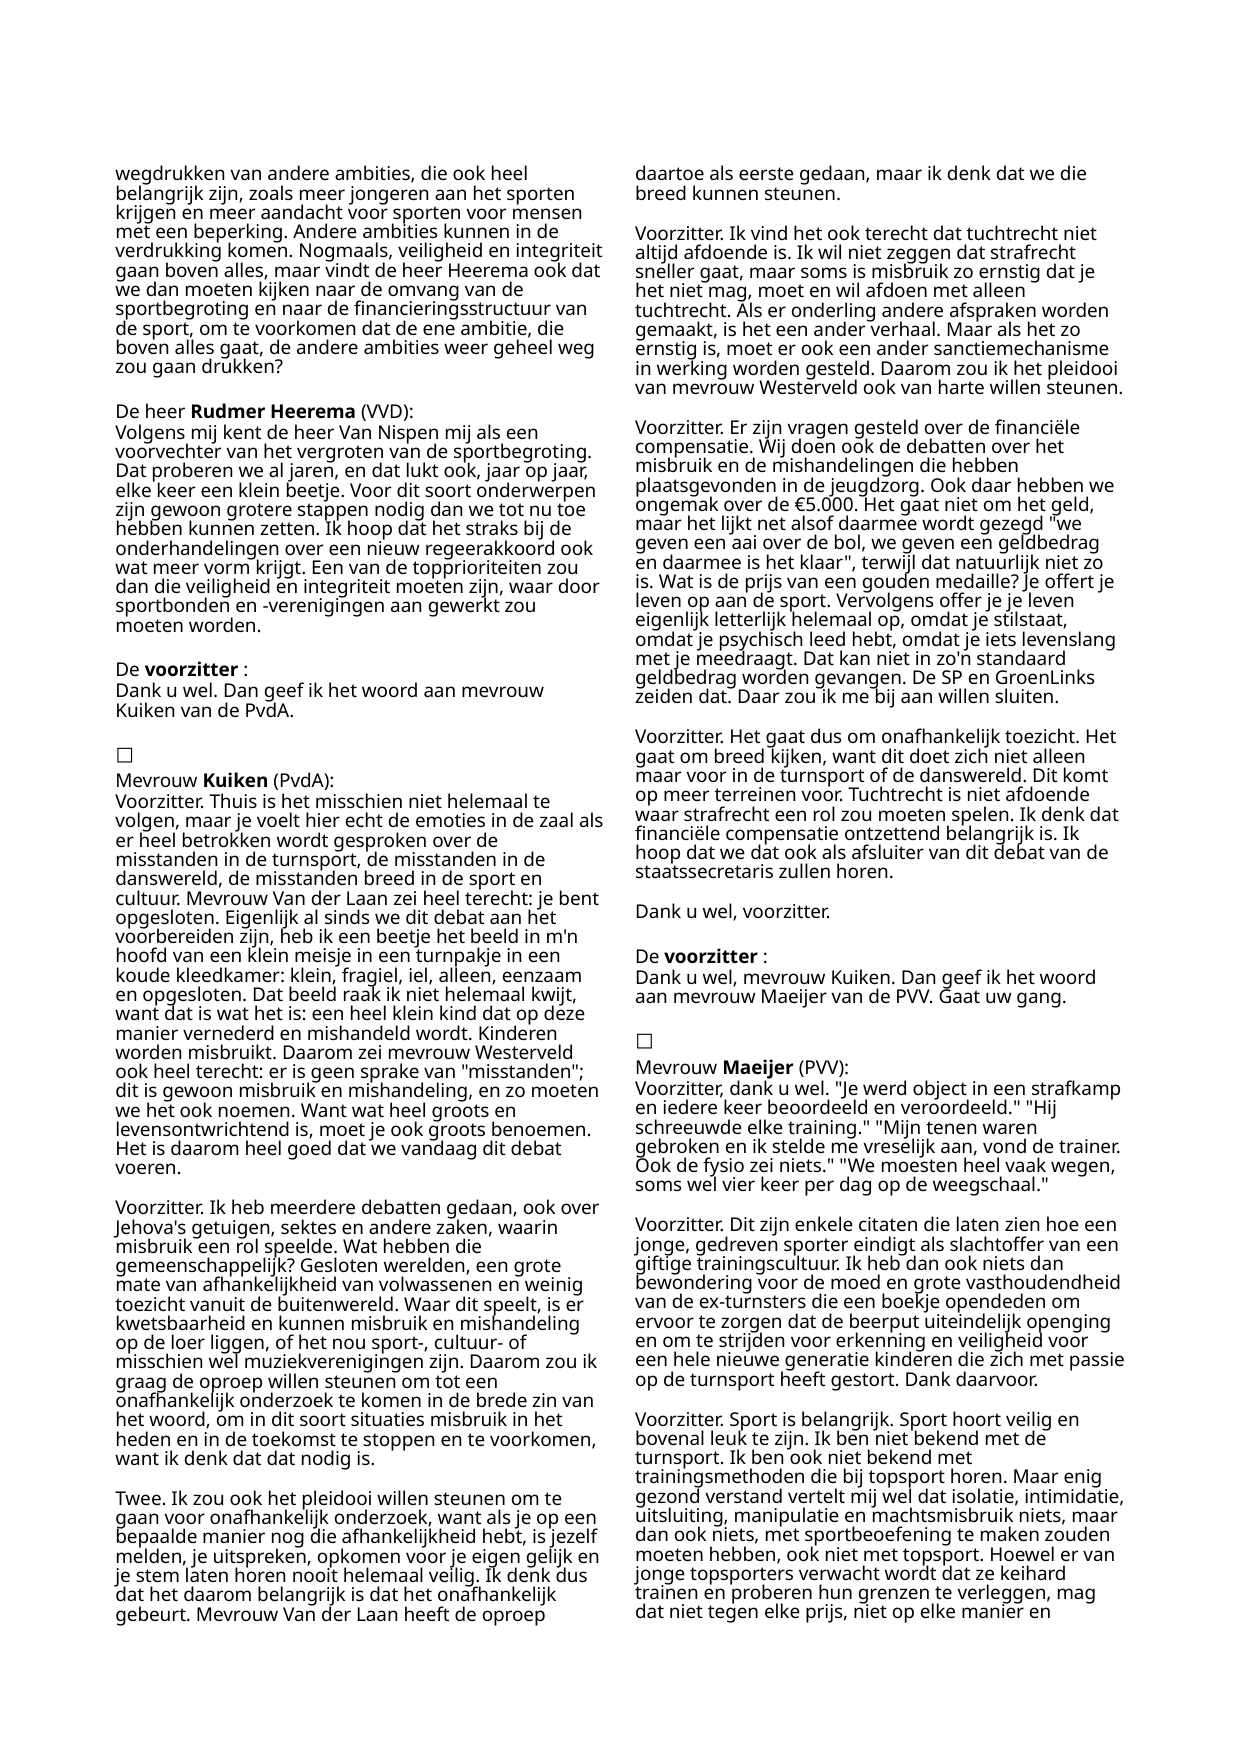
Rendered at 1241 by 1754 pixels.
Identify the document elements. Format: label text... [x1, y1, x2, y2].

text De heer Rudmer Heerema (VVD): [115, 398, 605, 424]
text daartoe als eerste gedaan, maar ik denk dat we die breed kunnen steunen. [635, 165, 1125, 204]
text Voorzitter. Ik heb meerdere debatten gedaan, ook over Jehova's getuigen, sektes en andere zaken, waarin misbruik een rol speelde. Wat hebben die gemeenschappelijk? Gesloten werelden, een grote mate van afhankelijkheid van volwassenen en weinig toezicht vanuit de buitenwereld. Waar dit speelt, is er kwetsbaarheid en kunnen misbruik en mishandeling op de loer liggen, of het nou sport-, cultuur- of misschien wel muziekverenigingen zijn. Daarom zou ik graag de oproep willen steunen om tot een onafhankelijk onderzoek te komen in de brede zin van het woord, om in dit soort situaties misbruik in het heden en in de toekomst te stoppen en te voorkomen, want ik denk dat dat nodig is. [115, 1199, 605, 1469]
text Voorzitter. Er zijn vragen gesteld over de financiële compensatie. Wij doen ook de debatten over het misbruik en de mishandelingen die hebben plaatsgevonden in de jeugdzorg. Ook daar hebben we ongemak over de €5.000. Het gaat niet om het geld, maar het lijkt net alsof daarmee wordt gezegd "we geven een aai over de bol, we geven een geldbedrag en daarmee is het klaar", terwijl dat natuurlijk niet zo is. Wat is de prijs van een gouden medaille? Je offert je leven op aan de sport. Vervolgens offer je je leven eigenlijk letterlijk helemaal op, omdat je stilstaat, omdat je psychisch leed hebt, omdat je iets levenslang met je meedraagt. Dat kan niet in zo'n standaard geldbedrag worden gevangen. De SP en GroenLinks zeiden dat. Daar zou ik me bij aan willen sluiten. [635, 419, 1125, 708]
text De voorzitter : [635, 943, 1125, 969]
text Voorzitter. Dit zijn enkele citaten die laten zien hoe een jonge, gedreven sporter eindigt als slachtoffer van een giftige trainingscultuur. Ik heb dan ook niets dan bewondering voor de moed en grote vasthoudendheid van de ex-turnsters die een boekje opendeden om ervoor te zorgen dat de beerput uiteindelijk openging en om te strijden voor erkenning en veiligheid voor een hele nieuwe generatie kinderen die zich met passie op de turnsport heeft gestort. Dank daarvoor. [635, 1216, 1125, 1390]
text Dank u wel, mevrouw Kuiken. Dan geef ik het woord aan mevrouw Maeijer van de PVV. Gaat uw gang. [635, 969, 1125, 1008]
text Voorzitter. Het gaat dus om onafhankelijk toezicht. Het gaat om breed kijken, want dit doet zich niet alleen maar voor in de turnsport of de danswereld. Dit komt op meer terreinen voor. Tuchtrecht is niet afdoende waar strafrecht een rol zou moeten spelen. Ik denk dat financiële compensatie ontzettend belangrijk is. Ik hoop dat we dat ook als afsluiter van dit debat van de staatssecretaris zullen horen. [635, 728, 1125, 883]
text Mevrouw Kuiken (PvdA): [115, 767, 605, 793]
text Voorzitter, dank u wel. "Je werd object in een strafkamp en iedere keer beoordeeld en veroordeeld." "Hij schreeuwde elke training." "Mijn tenen waren gebroken en ik stelde me vreselijk aan, vond de trainer. Ook de fysio zei niets." "We moesten heel vaak wegen, soms wel vier keer per dag op de weegschaal." [635, 1080, 1125, 1196]
text ⬜ [635, 1029, 1125, 1054]
text Voorzitter. Thuis is het misschien niet helemaal te volgen, maar je voelt hier echt de emoties in de zaal als er heel betrokken wordt gesproken over de misstanden in de turnsport, de misstanden in de danswereld, de misstanden breed in de sport en cultuur. Mevrouw Van der Laan zei heel terecht: je bent opgesloten. Eigenlijk al sinds we dit debat aan het voorbereiden zijn, heb ik een beetje het beeld in m'n hoofd van een klein meisje in een turnpakje in een koude kleedkamer: klein, fragiel, iel, alleen, eenzaam en opgesloten. Dat beeld raak ik niet helemaal kwijt, want dat is wat het is: een heel klein kind dat op deze manier vernederd en mishandeld wordt. Kinderen worden misbruikt. Daarom zei mevrouw Westerveld ook heel terecht: er is geen sprake van "misstanden"; dit is gewoon misbruik en mishandeling, en zo moeten we het ook noemen. Want wat heel groots en levensontwrichtend is, moet je ook groots benoemen. Het is daarom heel goed dat we vandaag dit debat voeren. [115, 793, 605, 1179]
text Twee. Ik zou ook het pleidooi willen steunen om te gaan voor onafhankelijk onderzoek, want als je op een bepaalde manier nog die afhankelijkheid hebt, is jezelf melden, je uitspreken, opkomen voor je eigen gelijk en je stem laten horen nooit helemaal veilig. Ik denk dus dat het daarom belangrijk is dat het onafhankelijk gebeurt. Mevrouw Van der Laan heeft de oproep [115, 1490, 605, 1625]
text Volgens mij kent de heer Van Nispen mij als een voorvechter van het vergroten van de sportbegroting. Dat proberen we al jaren, en dat lukt ook, jaar op jaar, elke keer een klein beetje. Voor dit soort onderwerpen zijn gewoon grotere stappen nodig dan we tot nu toe hebben kunnen zetten. Ik hoop dat het straks bij de onderhandelingen over een nieuw regeerakkoord ook wat meer vorm krijgt. Een van de topprioriteiten zou dan die veiligheid en integriteit moeten zijn, waar door sportbonden en -verenigingen aan gewerkt zou moeten worden. [115, 424, 605, 636]
text Dank u wel. Dan geef ik het woord aan mevrouw Kuiken van de PvdA. [115, 682, 605, 721]
text Mevrouw Maeijer (PVV): [635, 1054, 1125, 1080]
text ⬜ [115, 742, 605, 767]
text Voorzitter. Sport is belangrijk. Sport hoort veilig en bovenal leuk te zijn. Ik ben niet bekend met de turnsport. Ik ben ook niet bekend met trainingsmethoden die bij topsport horen. Maar enig gezond verstand vertelt mij wel dat isolatie, intimidatie, uitsluiting, manipulatie en machtsmisbruik niets, maar dan ook niets, met sportbeoefening te maken zouden moeten hebben, ook niet met topsport. Hoewel er van jonge topsporters verwacht wordt dat ze keihard trainen en proberen hun grenzen te verleggen, mag dat niet tegen elke prijs, niet op elke manier en [635, 1411, 1125, 1623]
text wegdrukken van andere ambities, die ook heel belangrijk zijn, zoals meer jongeren aan het sporten krijgen en meer aandacht voor sporten voor mensen met een beperking. Andere ambities kunnen in de verdrukking komen. Nogmaals, veiligheid en integriteit gaan boven alles, maar vindt de heer Heerema ook dat we dan moeten kijken naar de omvang van de sportbegroting en naar de financieringsstructuur van de sport, om te voorkomen dat de ene ambitie, die boven alles gaat, de andere ambities weer geheel weg zou gaan drukken? [115, 165, 605, 377]
text Voorzitter. Ik vind het ook terecht dat tuchtrecht niet altijd afdoende is. Ik wil niet zeggen dat strafrecht sneller gaat, maar soms is misbruik zo ernstig dat je het niet mag, moet en wil afdoen met alleen tuchtrecht. Als er onderling andere afspraken worden gemaakt, is het een ander verhaal. Maar als het zo ernstig is, moet er ook een ander sanctiemechanisme in werking worden gesteld. Daarom zou ik het pleidooi van mevrouw Westerveld ook van harte willen steunen. [635, 224, 1125, 398]
text De voorzitter : [115, 657, 605, 682]
text Dank u wel, voorzitter. [635, 903, 1125, 923]
